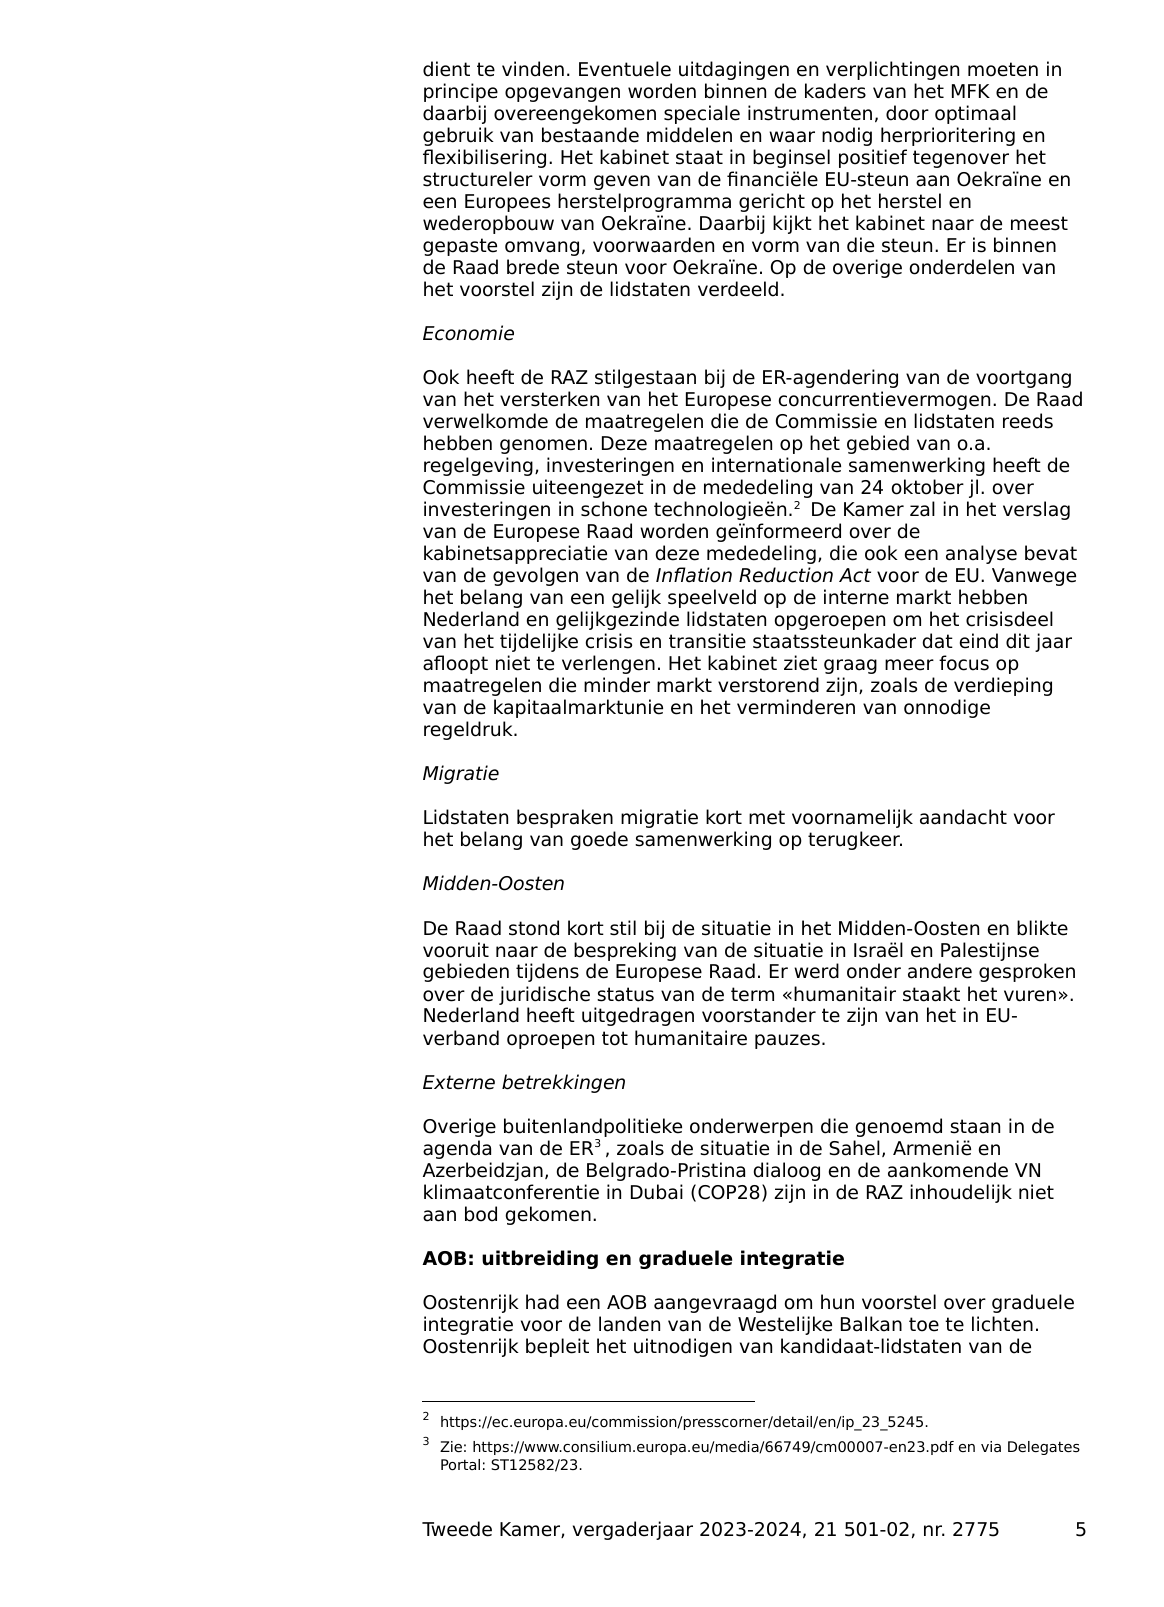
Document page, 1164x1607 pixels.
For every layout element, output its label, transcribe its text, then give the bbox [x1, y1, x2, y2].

text Lidstaten bespraken migratie kort met voornamelijk aandacht voor het belang van goede samenwerking op terugkeer. [422, 807, 1087, 851]
subtitle Migratie [422, 763, 1087, 785]
subtitle Externe betrekkingen [422, 1072, 1087, 1093]
text Overige buitenlandpolitieke onderwerpen die genoemd staan in de agenda van de ER, zoals de situatie in de Sahel, Armenië en Azerbeidzjan, de Belgrado-Pristina dialoog en de aankomende VN klimaatconferentie in Dubai (COP28) zijn in de RAZ inhoudelijk niet aan bod gekomen. [422, 1116, 1087, 1226]
text De Raad stond kort stil bij de situatie in het Midden-Oosten en blikte vooruit naar de bespreking van de situatie in Israël en Palestijnse gebieden tijdens de Europese Raad. Er werd onder andere gesproken over de juridische status van de term «humanitair staakt het vuren». Nederland heeft uitgedragen voorstander te zijn van het in EU-verband oproepen tot humanitaire pauzes. [422, 917, 1087, 1049]
subtitle Midden-Oosten [422, 873, 1087, 895]
subtitle AOB: uitbreiding en graduele integratie [422, 1248, 1087, 1270]
text https://ec.europa.eu/commission/presscorner/detail/en/ip_23_5245. [422, 1410, 1087, 1432]
text Oostenrijk had een AOB aangevraagd om hun voorstel over graduele integratie voor de landen van de Westelijke Balkan toe te lichten. Oostenrijk bepleit het uitnodigen van kandidaat-lidstaten van de [422, 1292, 1087, 1358]
text Ook heeft de RAZ stilgestaan bij de ER-agendering van de voortgang van het versterken van het Europese concurrentievermogen. De Raad verwelkomde de maatregelen die de Commissie en lidstaten reeds hebben genomen. Deze maatregelen op het gebied van o.a. regelgeving, investeringen en internationale samenwerking heeft de Commissie uiteengezet in de mededeling van 24 oktober jl. over investeringen in schone technologieën. De Kamer zal in het verslag van de Europese Raad worden geïnformeerd over de kabinetsappreciatie van deze mededeling, die ook een analyse bevat van de gevolgen van de Inflation Reduction Act voor de EU. Vanwege het belang van een gelijk speelveld op de interne markt hebben Nederland en gelijkgezinde lidstaten opgeroepen om het crisisdeel van het tijdelijke crisis en transitie staatssteunkader dat eind dit jaar afloopt niet te verlengen. Het kabinet ziet graag meer focus op maatregelen die minder markt verstorend zijn, zoals de verdieping van de kapitaalmarktunie en het verminderen van onnodige regeldruk. [422, 367, 1087, 741]
text dient te vinden. Eventuele uitdagingen en verplichtingen moeten in principe opgevangen worden binnen de kaders van het MFK en de daarbij overeengekomen speciale instrumenten, door optimaal gebruik van bestaande middelen en waar nodig herprioritering en flexibilisering. Het kabinet staat in beginsel positief tegenover het structureler vorm geven van de financiële EU-steun aan Oekraïne en een Europees herstelprogramma gericht op het herstel en wederopbouw van Oekraïne. Daarbij kijkt het kabinet naar de meest gepaste omvang, voorwaarden en vorm van die steun. Er is binnen de Raad brede steun voor Oekraïne. Op de overige onderdelen van het voorstel zijn de lidstaten verdeeld. [422, 59, 1087, 301]
text Zie: https://www.consilium.europa.eu/media/66749/cm00007-en23.pdf en via Delegates Portal: ST12582/23. [422, 1435, 1087, 1474]
subtitle Economie [422, 323, 1087, 345]
